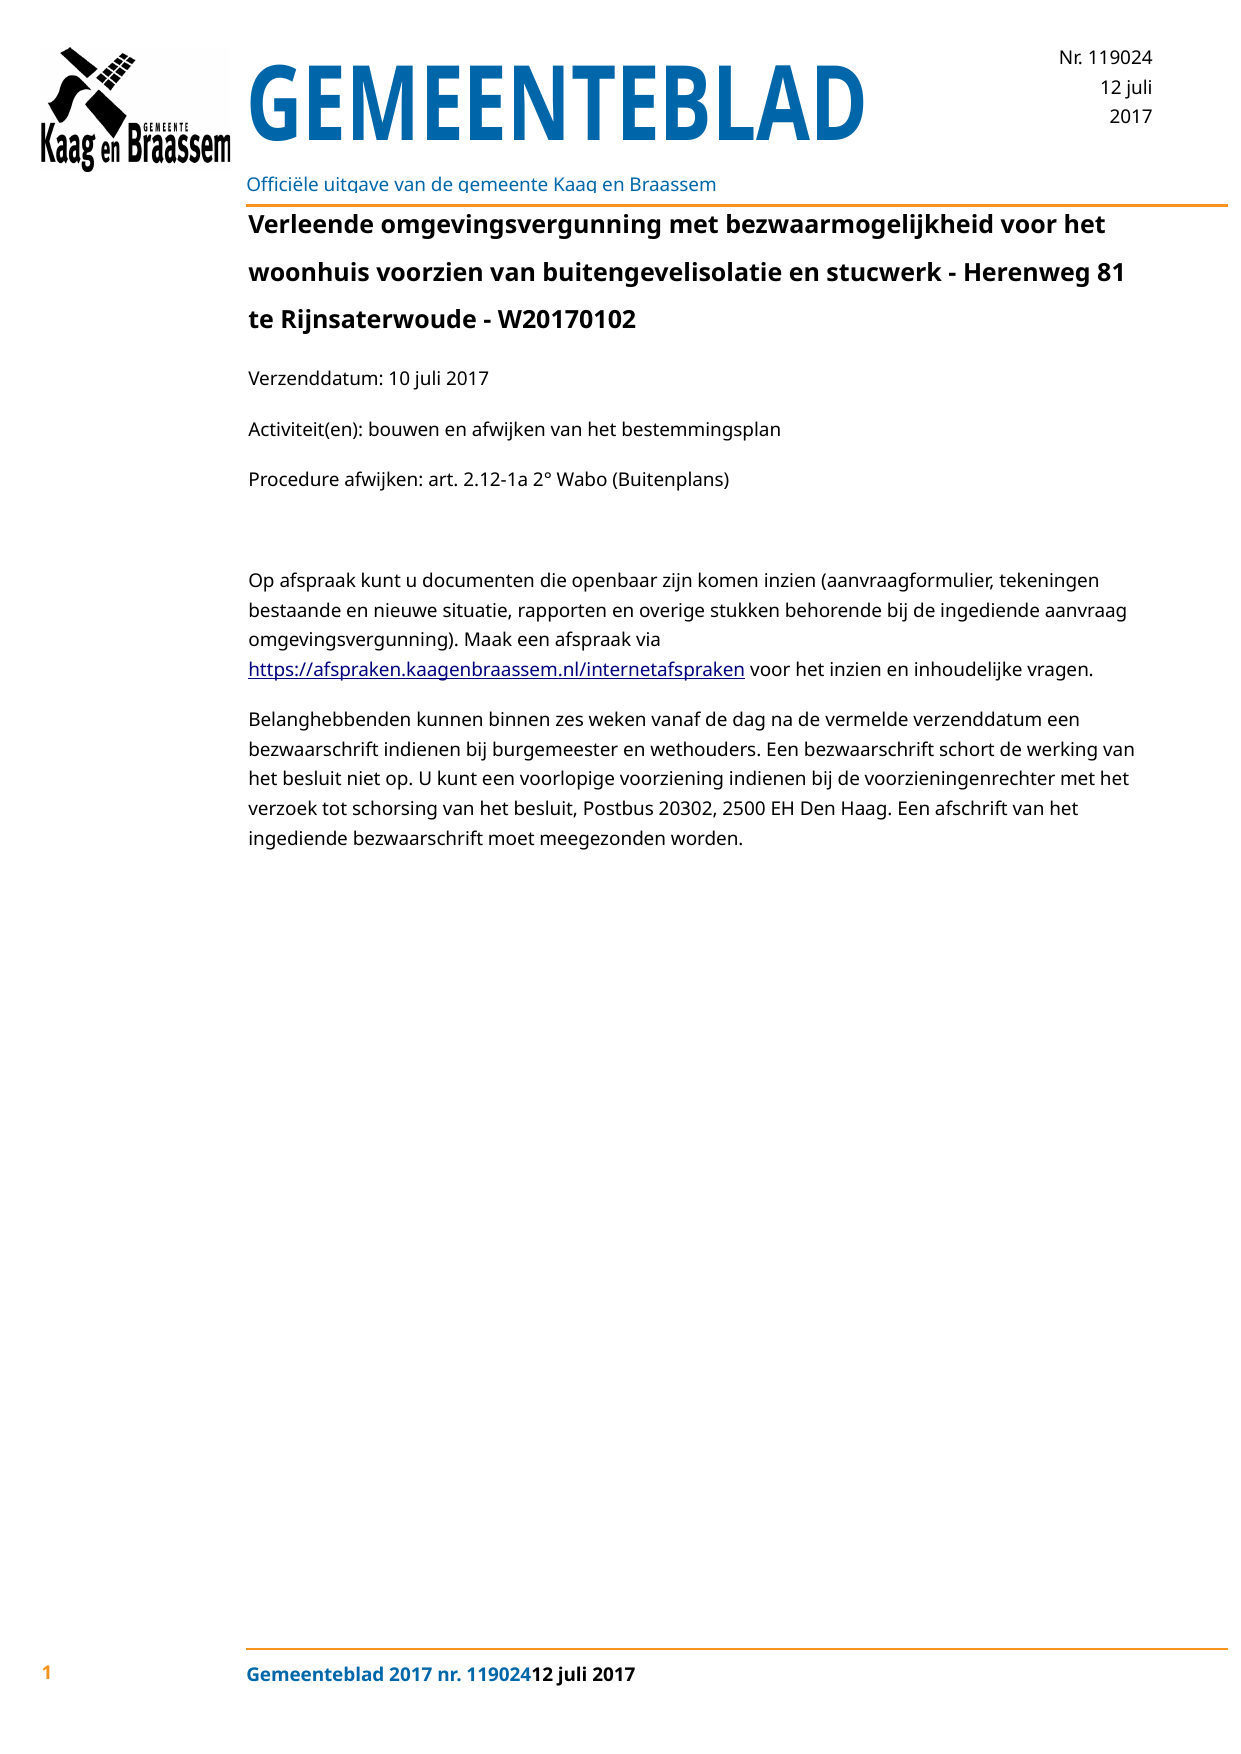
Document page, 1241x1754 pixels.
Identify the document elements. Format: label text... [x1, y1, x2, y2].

text Activiteit(en): bouwen en afwijken van het bestemmingsplan [248, 416, 1152, 442]
text Op afspraak kunt u documenten die openbaar zijn komen inzien (aanvraagformulier, tekeningen bestaande en nieuwe situatie, rapporten en overige stukken behorende bij de ingediende aanvraag omgevingsvergunning). Maak een afspraak via https://afspraken.kaagenbraassem.nl/internetafspraken voor het inzien en inhoudelijke vragen. [248, 567, 1152, 682]
text Verzenddatum: 10 juli 2017 [248, 366, 1152, 391]
picture [41, 47, 231, 172]
text Verleende omgevingsvergunning met bezwaarmogelijkheid voor het woonhuis voorzien van buitengevelisolatie en stucwerk - Herenweg 81 te Rijnsaterwoude - W20170102 [248, 207, 1152, 336]
text Belanghebbenden kunnen binnen zes weken vanaf de dag na de vermelde verzenddatum een bezwaarschrift indienen bij burgemeester en wethouders. Een bezwaarschrift schort de werking van het besluit niet op. U kunt een voorlopige voorziening indienen bij de voorzieningenrechter met het verzoek tot schorsing van het besluit, Postbus 20302, 2500 EH Den Haag. Een afschrift van het ingediende bezwaarschrift moet meegezonden worden. [248, 706, 1152, 850]
text Procedure afwijken: art. 2.12-1a 2° Wabo (Buitenplans) [248, 466, 1152, 492]
